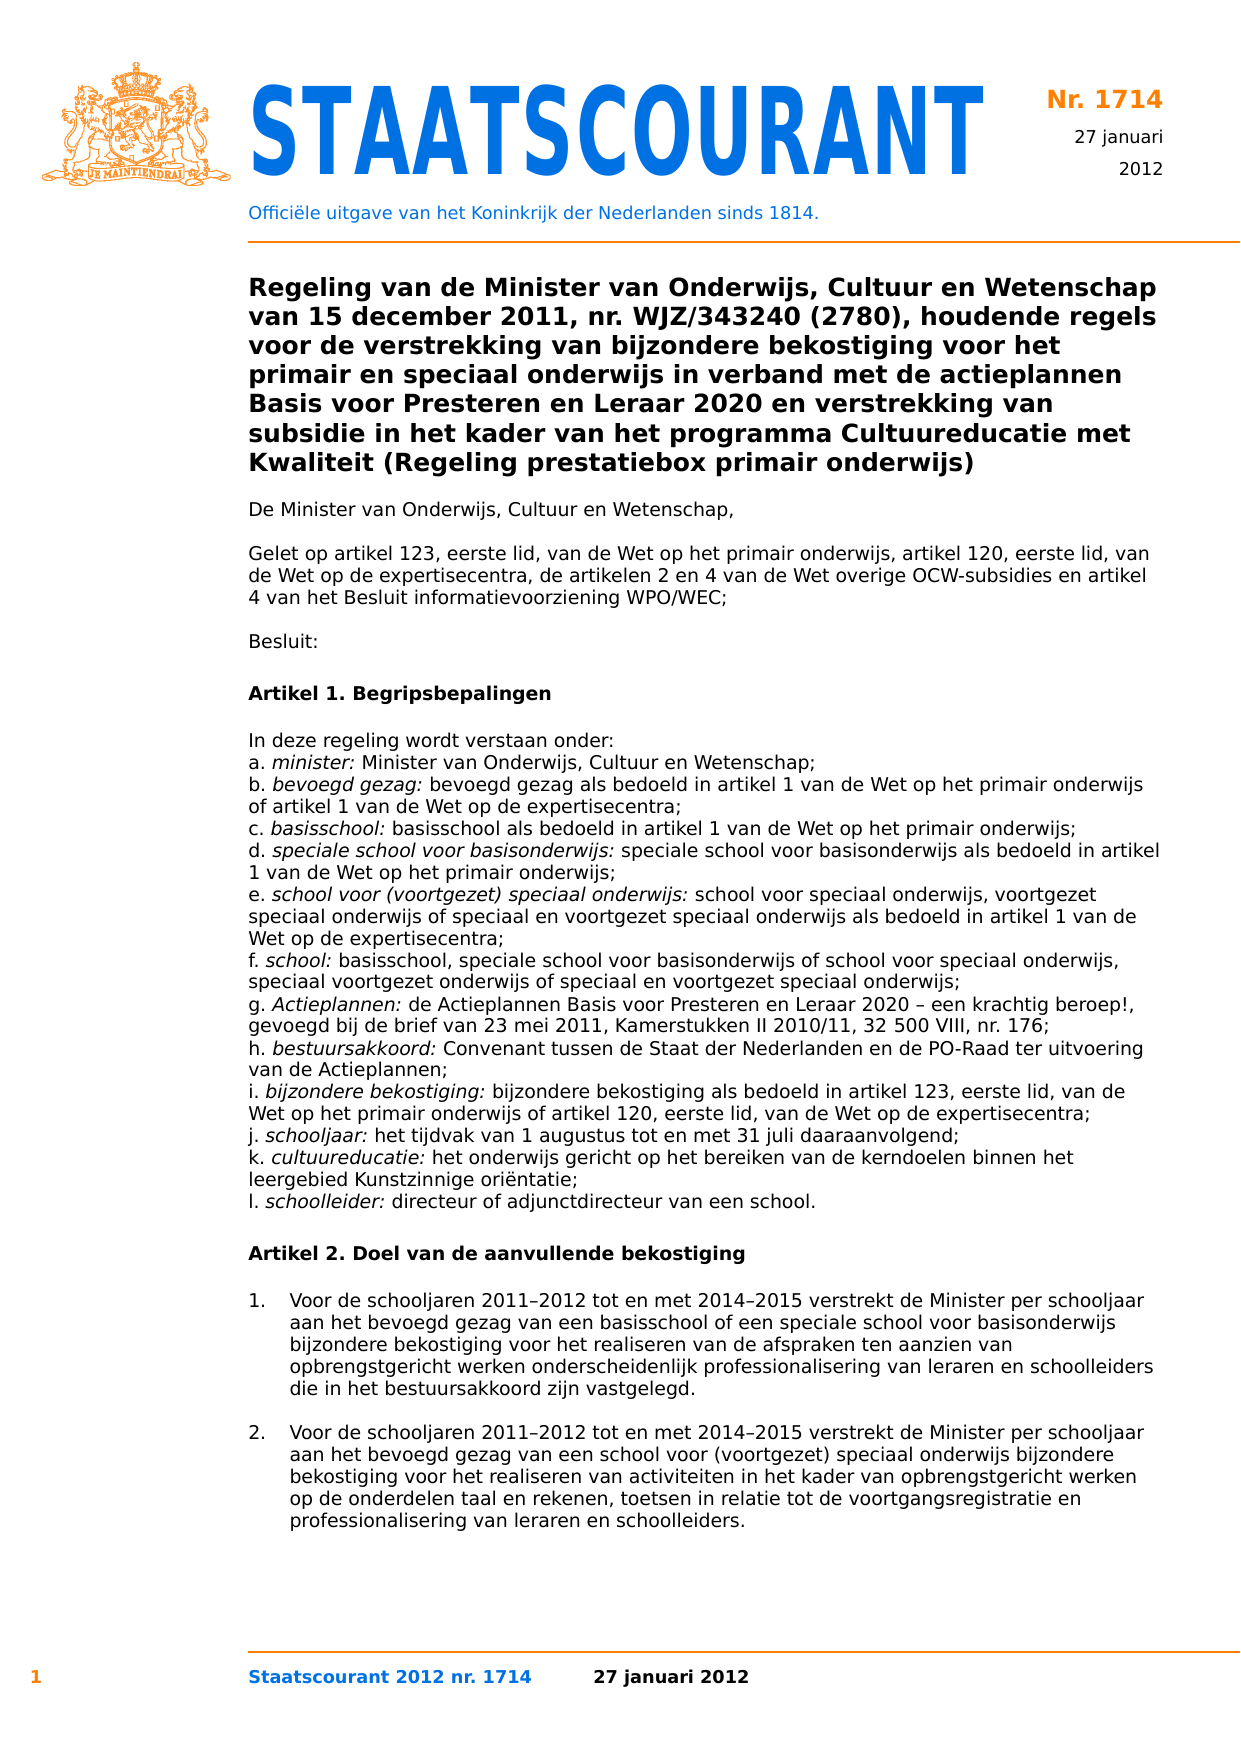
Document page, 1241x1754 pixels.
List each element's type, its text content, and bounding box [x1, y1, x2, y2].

text c. basisschool: basisschool als bedoeld in artikel 1 van de Wet op het primair onderwijs; [248, 818, 1163, 839]
subtitle Artikel 2. Doel van de aanvullende bekostiging [248, 1243, 1163, 1265]
text 1. Voor de schooljaren 2011–2012 tot en met 2014–2015 verstrekt de Minister per schooljaar aan het bevoegd gezag van een basisschool of een speciale school voor basisonderwijs bijzondere bekostiging voor het realiseren van de afspraken ten aanzien van opbrengstgericht werken onderscheidenlijk professionalisering van leraren en schoolleiders die in het bestuursakkoord zijn vastgelegd. [248, 1290, 1163, 1400]
text e. school voor (voortgezet) speciaal onderwijs: school voor speciaal onderwijs, voortgezet speciaal onderwijs of speciaal en voortgezet speciaal onderwijs als bedoeld in artikel 1 van de Wet op de expertisecentra; [248, 883, 1163, 949]
subtitle Artikel 1. Begripsbepalingen [248, 683, 1163, 705]
text a. minister: Minister van Onderwijs, Cultuur en Wetenschap; [248, 752, 1163, 774]
picture [41, 62, 231, 186]
text k. cultuureducatie: het onderwijs gericht op het bereiken van de kerndoelen binnen het leergebied Kunstzinnige oriëntatie; [248, 1147, 1163, 1191]
text j. schooljaar: het tijdvak van 1 augustus tot en met 31 juli daaraanvolgend; [248, 1125, 1163, 1147]
text l. schoolleider: directeur of adjunctdirecteur van een school. [248, 1191, 1163, 1213]
text De Minister van Onderwijs, Cultuur en Wetenschap, [248, 499, 1163, 521]
text f. school: basisschool, speciale school voor basisonderwijs of school voor speciaal onderwijs, speciaal voortgezet onderwijs of speciaal en voortgezet speciaal onderwijs; [248, 949, 1163, 993]
table_cell 27 januari [998, 121, 1240, 153]
subtitle Regeling van de Minister van Onderwijs, Cultuur en Wetenschap van 15 december 2011, nr. WJZ/343240 (2780), houdende regels voor de verstrekking van bijzondere bekostiging voor het primair en speciaal onderwijs in verband met de actieplannen Basis voor Presteren en Leraar 2020 en verstrekking van subsidie in het kader van het programma Cultuureducatie met Kwaliteit (Regeling prestatiebox primair onderwijs) [248, 273, 1163, 477]
text Besluit: [248, 631, 1163, 653]
table_header STAATSCOURANT [248, 62, 998, 203]
text b. bevoegd gezag: bevoegd gezag als bedoeld in artikel 1 van de Wet op het primair onderwijs of artikel 1 van de Wet op de expertisecentra; [248, 774, 1163, 818]
text h. bestuursakkoord: Convenant tussen de Staat der Nederlanden en de PO-Raad ter uitvoering van de Actieplannen; [248, 1037, 1163, 1081]
text In deze regeling wordt verstaan onder: [248, 730, 1163, 752]
table_header Nr. 1714 [998, 62, 1240, 121]
text d. speciale school voor basisonderwijs: speciale school voor basisonderwijs als bedoeld in artikel 1 van de Wet op het primair onderwijs; [248, 839, 1163, 883]
text 2. Voor de schooljaren 2011–2012 tot en met 2014–2015 verstrekt de Minister per schooljaar aan het bevoegd gezag van een school voor (voortgezet) speciaal onderwijs bijzondere bekostiging voor het realiseren van activiteiten in het kader van opbrengstgericht werken op de onderdelen taal en rekenen, toetsen in relatie tot de voortgangsregistratie en professionalisering van leraren en schoolleiders. [248, 1422, 1163, 1532]
table_cell Officiële uitgave van het Koninkrijk der Nederlanden sinds 1814. [248, 203, 1240, 241]
table_cell 2012 [998, 153, 1240, 203]
text Gelet op artikel 123, eerste lid, van de Wet op het primair onderwijs, artikel 120, eerste lid, van de Wet op de expertisecentra, de artikelen 2 en 4 van de Wet overige OCW-subsidies en artikel 4 van het Besluit informatievoorziening WPO/WEC; [248, 543, 1163, 609]
text g. Actieplannen: de Actieplannen Basis voor Presteren en Leraar 2020 – een krachtig beroep!, gevoegd bij de brief van 23 mei 2011, Kamerstukken II 2010/11, 32 500 VIII, nr. 176; [248, 993, 1163, 1037]
table_header [25, 62, 248, 241]
text i. bijzondere bekostiging: bijzondere bekostiging als bedoeld in artikel 123, eerste lid, van de Wet op het primair onderwijs of artikel 120, eerste lid, van de Wet op de expertisecentra; [248, 1081, 1163, 1125]
